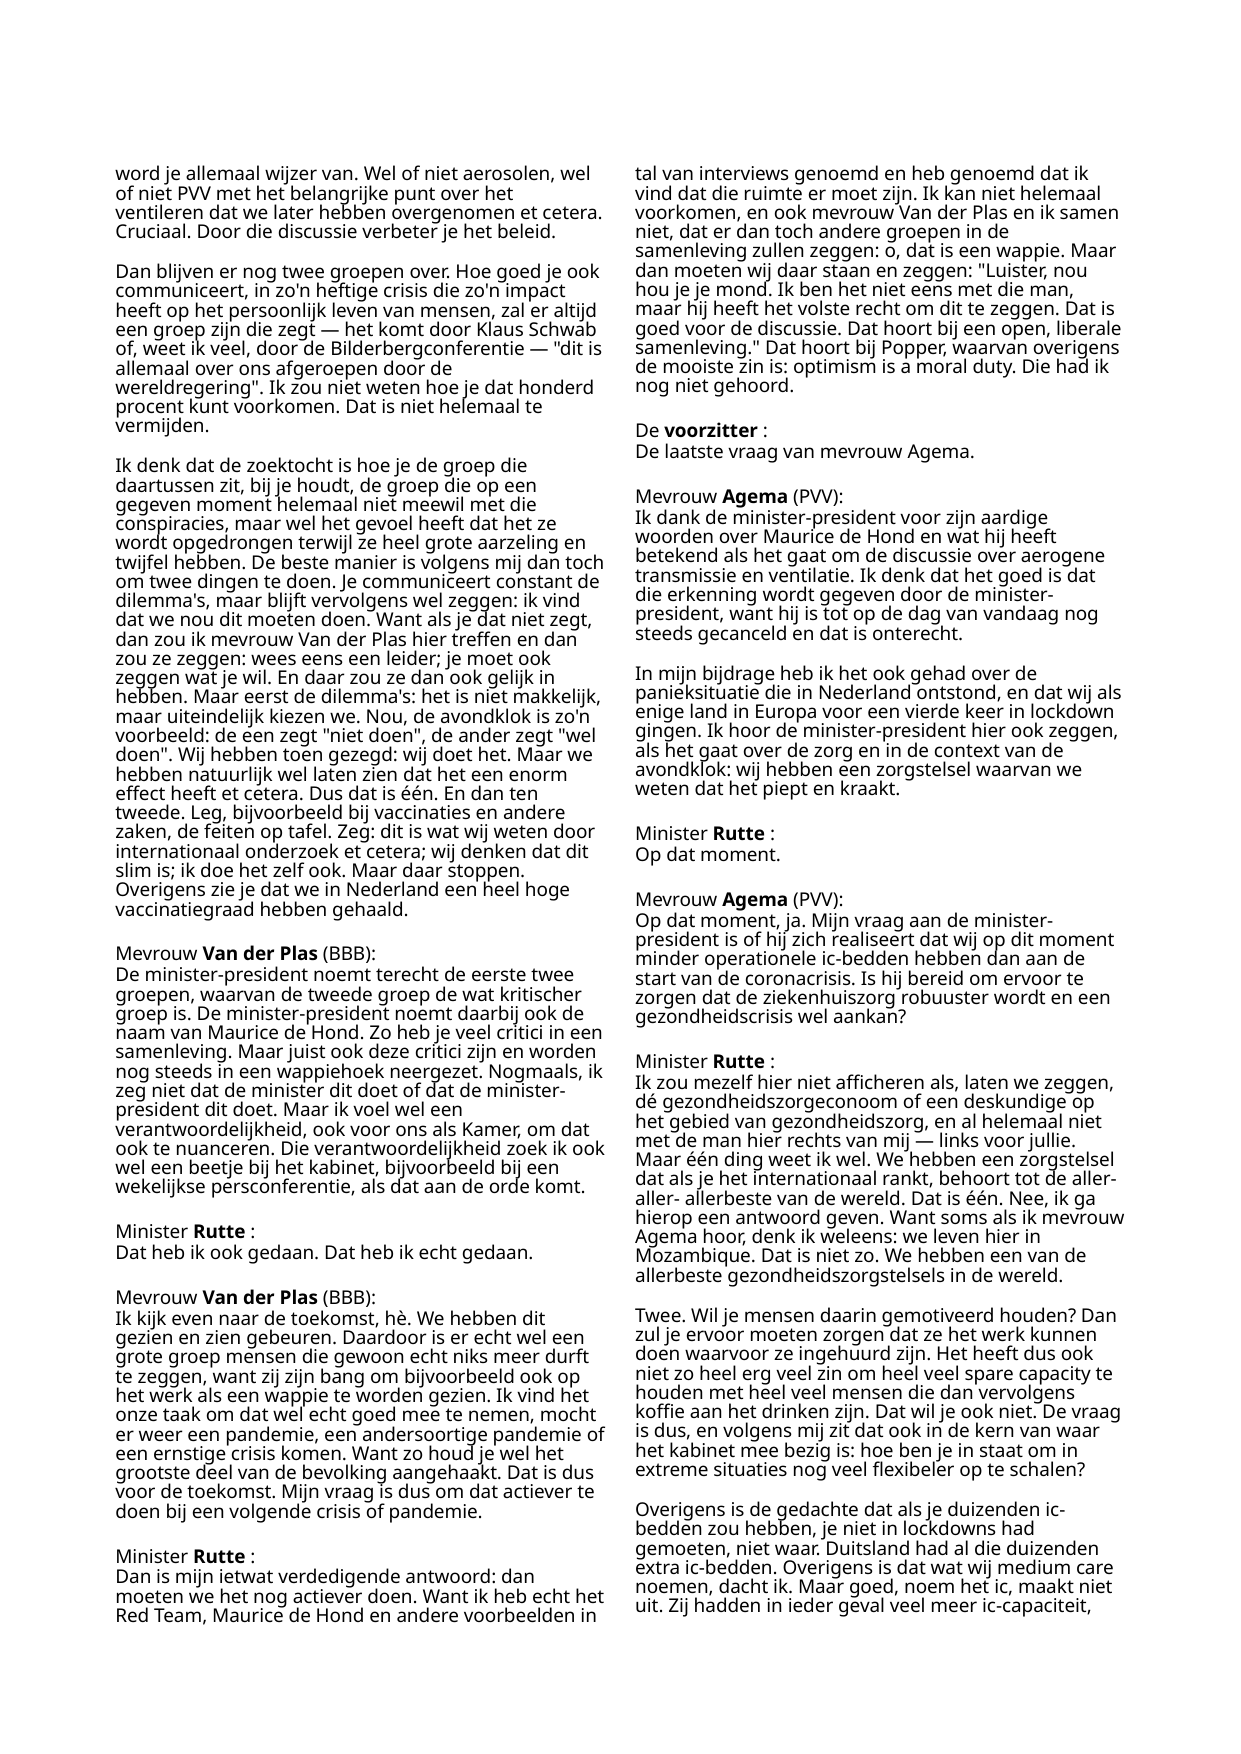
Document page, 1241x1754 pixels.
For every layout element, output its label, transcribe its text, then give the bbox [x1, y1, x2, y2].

text De laatste vraag van mevrouw Agema. [635, 443, 1125, 462]
text Ik denk dat de zoektocht is hoe je de groep die daartussen zit, bij je houdt, de groep die op een gegeven moment helemaal niet meewil met die conspiracies, maar wel het gevoel heeft dat het ze wordt opgedrongen terwijl ze heel grote aarzeling en twijfel hebben. De beste manier is volgens mij dan toch om twee dingen te doen. Je communiceert constant de dilemma's, maar blijft vervolgens wel zeggen: ik vind dat we nou dit moeten doen. Want als je dat niet zegt, dan zou ik mevrouw Van der Plas hier treffen en dan zou ze zeggen: wees eens een leider; je moet ook zeggen wat je wil. En daar zou ze dan ook gelijk in hebben. Maar eerst de dilemma's: het is niet makkelijk, maar uiteindelijk kiezen we. Nou, de avondklok is zo'n voorbeeld: de een zegt "niet doen", de ander zegt "wel doen". Wij hebben toen gezegd: wij doet het. Maar we hebben natuurlijk wel laten zien dat het een enorm effect heeft et cetera. Dus dat is één. En dan ten tweede. Leg, bijvoorbeeld bij vaccinaties en andere zaken, de feiten op tafel. Zeg: dit is wat wij weten door internationaal onderzoek et cetera; wij denken dat dit slim is; ik doe het zelf ook. Maar daar stoppen. Overigens zie je dat we in Nederland een heel hoge vaccinatiegraad hebben gehaald. [115, 457, 605, 920]
text Op dat moment, ja. Mijn vraag aan de minister-president is of hij zich realiseert dat wij op dit moment minder operationele ic-bedden hebben dan aan de start van de coronacrisis. Is hij bereid om ervoor te zorgen dat de ziekenhuiszorg robuuster wordt en een gezondheidscrisis wel aankan? [635, 912, 1125, 1027]
text Mevrouw Van der Plas (BBB): [115, 941, 605, 966]
text Dan is mijn ietwat verdedigende antwoord: dan moeten we het nog actiever doen. Want ik heb echt het Red Team, Maurice de Hond en andere voorbeelden in [115, 1568, 605, 1626]
text Minister Rutte : [635, 1048, 1125, 1074]
text word je allemaal wijzer van. Wel of niet aerosolen, wel of niet PVV met het belangrijke punt over het ventileren dat we later hebben overgenomen et cetera. Cruciaal. Door die discussie verbeter je het beleid. [115, 165, 605, 242]
text Minister Rutte : [635, 820, 1125, 846]
text Ik kijk even naar de toekomst, hè. We hebben dit gezien en zien gebeuren. Daardoor is er echt wel een grote groep mensen die gewoon echt niks meer durft te zeggen, want zij zijn bang om bijvoorbeeld ook op het werk als een wappie te worden gezien. Ik vind het onze taak om dat wel echt goed mee te nemen, mocht er weer een pandemie, een andersoortige pandemie of een ernstige crisis komen. Want zo houd je wel het grootste deel van de bevolking aangehaakt. Dat is dus voor de toekomst. Mijn vraag is dus om dat actiever te doen bij een volgende crisis of pandemie. [115, 1310, 605, 1522]
text Op dat moment. [635, 846, 1125, 865]
text Minister Rutte : [115, 1218, 605, 1244]
text tal van interviews genoemd en heb genoemd dat ik vind dat die ruimte er moet zijn. Ik kan niet helemaal voorkomen, en ook mevrouw Van der Plas en ik samen niet, dat er dan toch andere groepen in de samenleving zullen zeggen: o, dat is een wappie. Maar dan moeten wij daar staan en zeggen: "Luister, nou hou je je mond. Ik ben het niet eens met die man, maar hij heeft het volste recht om dit te zeggen. Dat is goed voor de discussie. Dat hoort bij een open, liberale samenleving." Dat hoort bij Popper, waarvan overigens de mooiste zin is: optimism is a moral duty. Die had ik nog niet gehoord. [635, 165, 1125, 397]
text Dat heb ik ook gedaan. Dat heb ik echt gedaan. [115, 1244, 605, 1263]
text Mevrouw Agema (PVV): [635, 483, 1125, 509]
text Overigens is de gedachte dat als je duizenden ic-bedden zou hebben, je niet in lockdowns had gemoeten, niet waar. Duitsland had al die duizenden extra ic-bedden. Overigens is dat wat wij medium care noemen, dacht ik. Maar goed, noem het ic, maakt niet uit. Zij hadden in ieder geval veel meer ic-capaciteit, [635, 1501, 1125, 1617]
text Twee. Wil je mensen daarin gemotiveerd houden? Dan zul je ervoor moeten zorgen dat ze het werk kunnen doen waarvoor ze ingehuurd zijn. Het heeft dus ook niet zo heel erg veel zin om heel veel spare capacity te houden met heel veel mensen die dan vervolgens koffie aan het drinken zijn. Dat wil je ook niet. De vraag is dus, en volgens mij zit dat ook in de kern van waar het kabinet mee bezig is: hoe ben je in staat om in extreme situaties nog veel flexibeler op te schalen? [635, 1307, 1125, 1480]
text De voorzitter : [635, 417, 1125, 443]
text In mijn bijdrage heb ik het ook gehad over de panieksituatie die in Nederland ontstond, en dat wij als enige land in Europa voor een vierde keer in lockdown gingen. Ik hoor de minister-president hier ook zeggen, als het gaat over de zorg en in de context van de avondklok: wij hebben een zorgstelsel waarvan we weten dat het piept en kraakt. [635, 664, 1125, 799]
text Minister Rutte : [115, 1543, 605, 1568]
text Mevrouw Agema (PVV): [635, 886, 1125, 912]
text De minister-president noemt terecht de eerste twee groepen, waarvan de tweede groep de wat kritischer groep is. De minister-president noemt daarbij ook de naam van Maurice de Hond. Zo heb je veel critici in een samenleving. Maar juist ook deze critici zijn en worden nog steeds in een wappiehoek neergezet. Nogmaals, ik zeg niet dat de minister dit doet of dat de minister-president dit doet. Maar ik voel wel een verantwoordelijkheid, ook voor ons als Kamer, om dat ook te nuanceren. Die verantwoordelijkheid zoek ik ook wel een beetje bij het kabinet, bijvoorbeeld bij een wekelijkse persconferentie, als dat aan de orde komt. [115, 966, 605, 1198]
text Mevrouw Van der Plas (BBB): [115, 1284, 605, 1310]
text Dan blijven er nog twee groepen over. Hoe goed je ook communiceert, in zo'n heftige crisis die zo'n impact heeft op het persoonlijk leven van mensen, zal er altijd een groep zijn die zegt — het komt door Klaus Schwab of, weet ik veel, door de Bilderbergconferentie — "dit is allemaal over ons afgeroepen door de wereldregering". Ik zou niet weten hoe je dat honderd procent kunt voorkomen. Dat is niet helemaal te vermijden. [115, 263, 605, 437]
text Ik zou mezelf hier niet afficheren als, laten we zeggen, dé gezondheidszorgeconoom of een deskundige op het gebied van gezondheidszorg, en al helemaal niet met de man hier rechts van mij — links voor jullie. Maar één ding weet ik wel. We hebben een zorgstelsel dat als je het internationaal rankt, behoort tot de aller- aller- allerbeste van de wereld. Dat is één. Nee, ik ga hierop een antwoord geven. Want soms als ik mevrouw Agema hoor, denk ik weleens: we leven hier in Mozambique. Dat is niet zo. We hebben een van de allerbeste gezondheidszorgstelsels in de wereld. [635, 1074, 1125, 1286]
text Ik dank de minister-president voor zijn aardige woorden over Maurice de Hond en wat hij heeft betekend als het gaat om de discussie over aerogene transmissie en ventilatie. Ik denk dat het goed is dat die erkenning wordt gegeven door de minister-president, want hij is tot op de dag van vandaag nog steeds gecanceld en dat is onterecht. [635, 509, 1125, 644]
